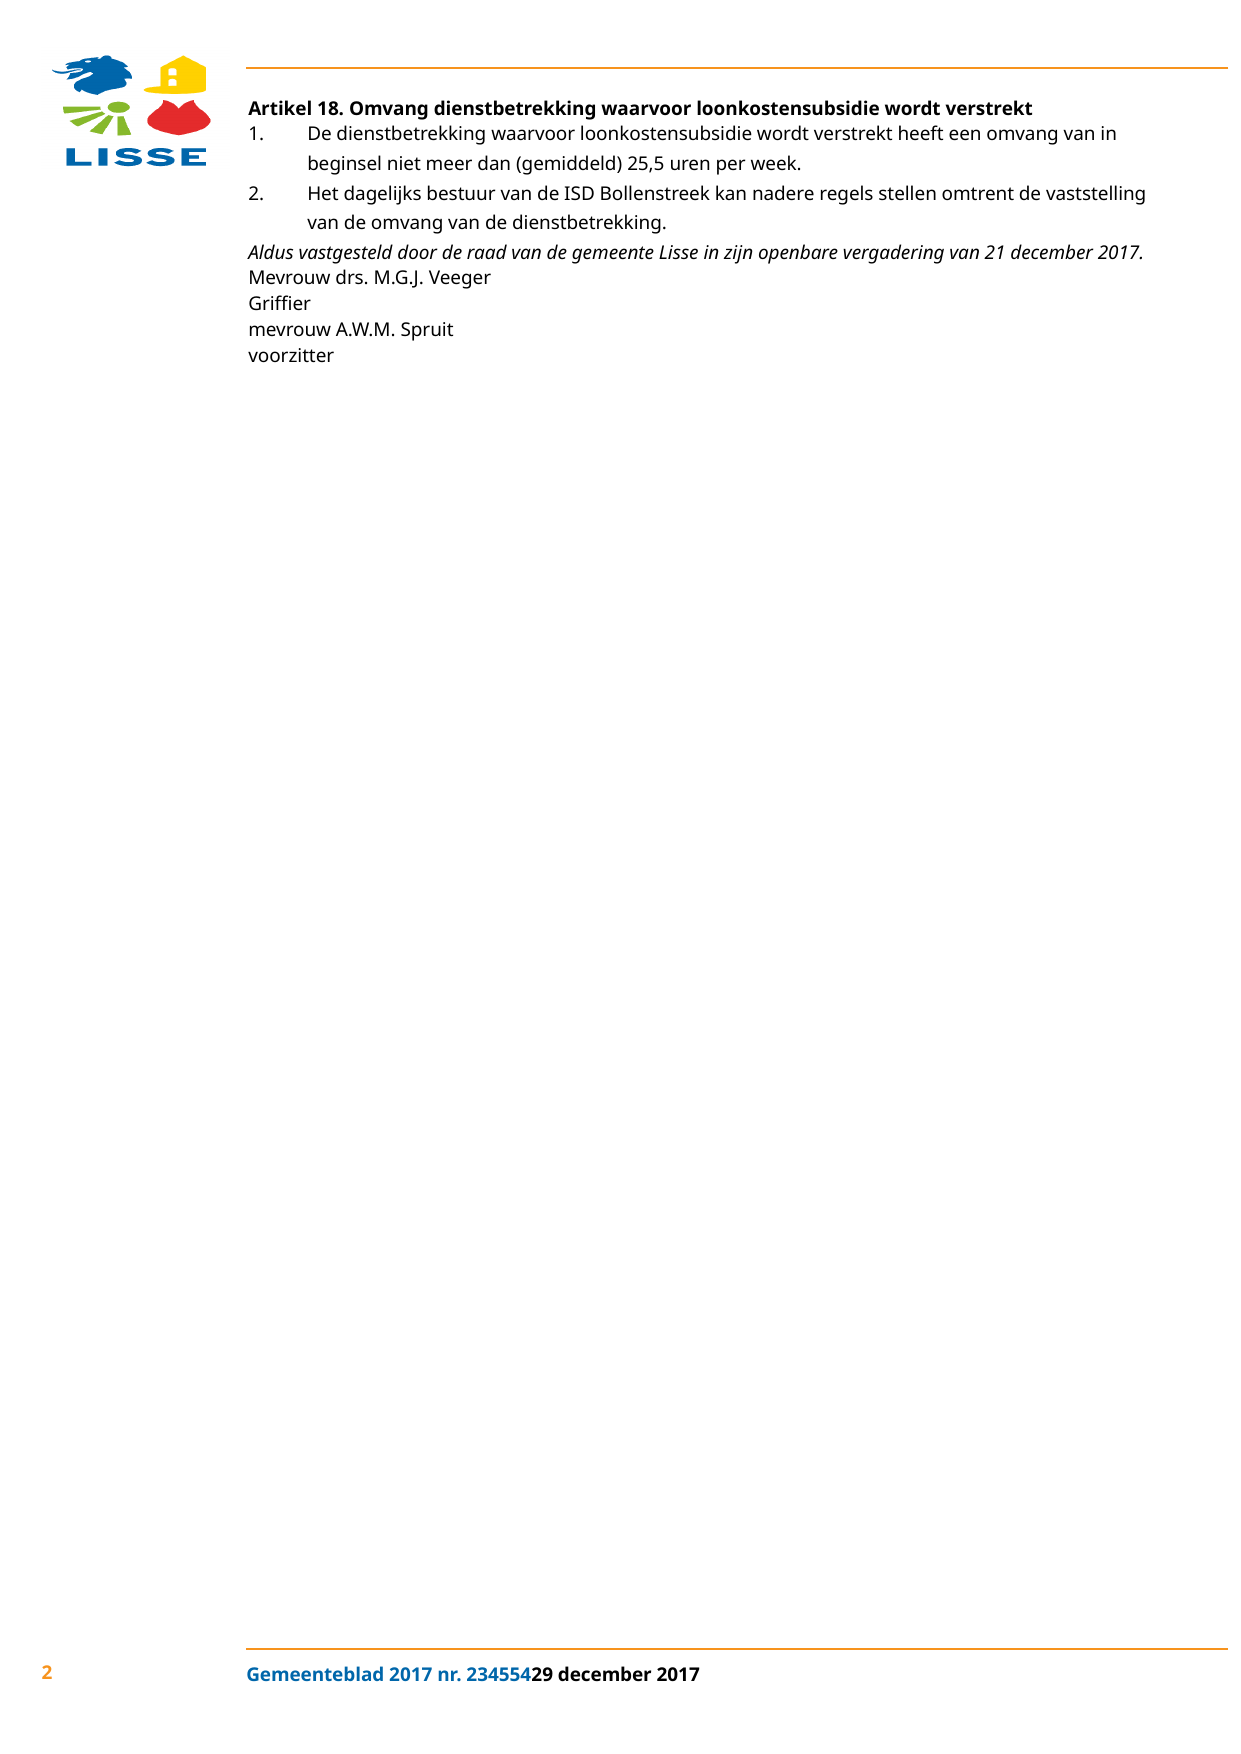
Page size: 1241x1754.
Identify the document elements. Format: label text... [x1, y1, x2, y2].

list Het dagelijks bestuur van de ISD Bollenstreek kan nadere regels stellen omtrent de vaststelling van de omvang van de dienstbetrekking. [248, 180, 1152, 235]
text Artikel 18. Omvang dienstbetrekking waarvoor loonkostensubsidie wordt verstrekt [248, 95, 1152, 121]
text Griffier [248, 290, 1152, 316]
picture [41, 47, 231, 172]
list De dienstbetrekking waarvoor loonkostensubsidie wordt verstrekt heeft een omvang van in beginsel niet meer dan (gemiddeld) 25,5 uren per week. [248, 121, 1152, 176]
text Aldus vastgesteld door de raad van de gemeente Lisse in zijn openbare vergadering van 21 december 2017. [248, 239, 1152, 264]
text Mevrouw drs. M.G.J. Veeger [248, 264, 1152, 290]
text mevrouw A.W.M. Spruit [248, 316, 1152, 342]
text voorzitter [248, 342, 1152, 367]
